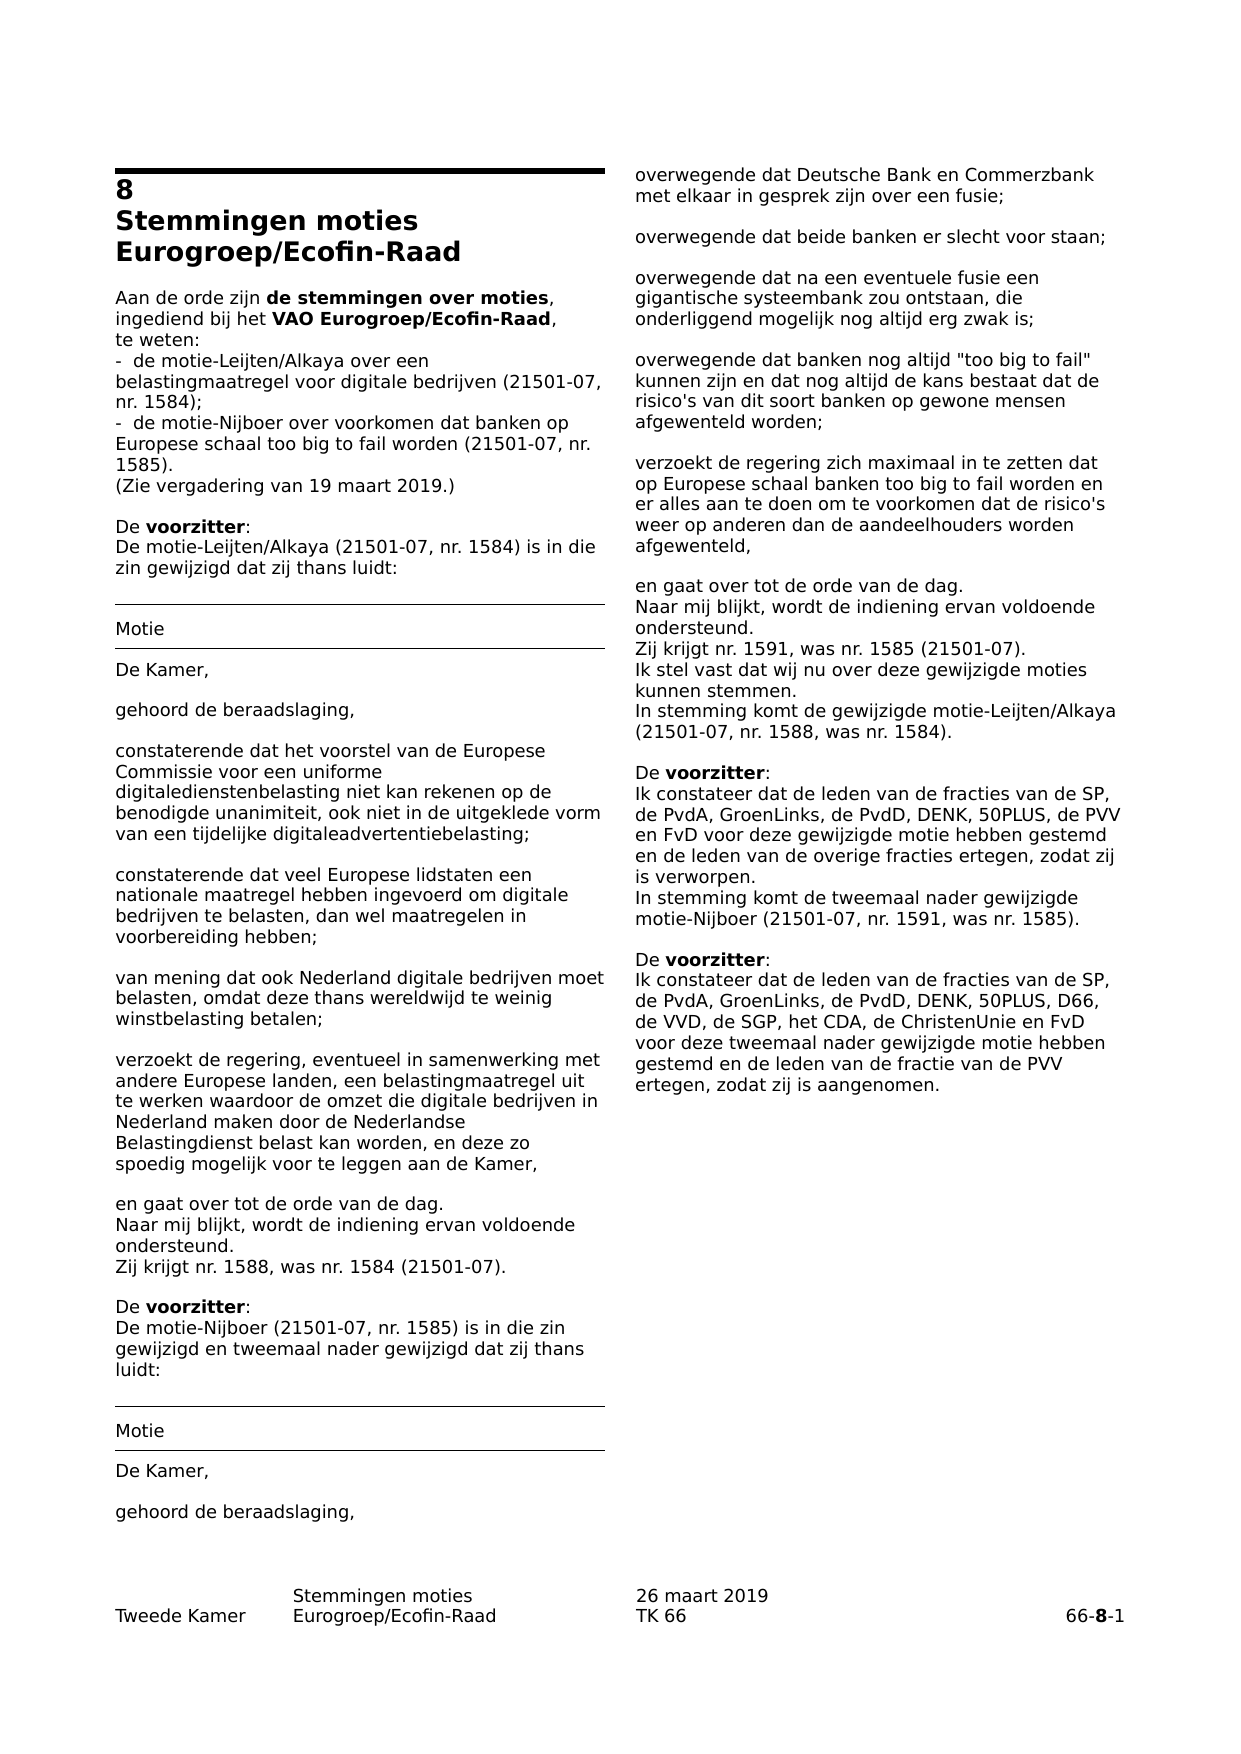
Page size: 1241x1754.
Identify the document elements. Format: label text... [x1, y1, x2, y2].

text gehoord de beraadslaging, [115, 1502, 605, 1523]
text Ik constateer dat de leden van de fracties van de SP, de PvdA, GroenLinks, de PvdD, DENK, 50PLUS, D66, de VVD, de SGP, het CDA, de ChristenUnie en FvD voor deze tweemaal nader gewijzigde motie hebben gestemd en de leden van de fractie van de PVV ertegen, zodat zij is aangenomen. [635, 970, 1125, 1095]
text overwegende dat Deutsche Bank en Commerzbank met elkaar in gesprek zijn over een fusie; [635, 165, 1125, 207]
text overwegende dat beide banken er slecht voor staan; [635, 227, 1125, 247]
text Ik stel vast dat wij nu over deze gewijzigde moties kunnen stemmen. [635, 659, 1125, 701]
text verzoekt de regering, eventueel in samenwerking met andere Europese landen, een belastingmaatregel uit te werken waardoor de omzet die digitale bedrijven in Nederland maken door de Nederlandse Belastingdienst belast kan worden, en deze zo spoedig mogelijk voor te leggen aan de Kamer, [115, 1050, 605, 1174]
text De voorzitter: [115, 1297, 605, 1318]
text De voorzitter: [635, 763, 1125, 783]
text en gaat over tot de orde van de dag. [115, 1194, 605, 1215]
text Naar mij blijkt, wordt de indiening ervan voldoende ondersteund. [115, 1215, 605, 1256]
text Zij krijgt nr. 1588, was nr. 1584 (21501-07). [115, 1256, 605, 1277]
text constaterende dat veel Europese lidstaten een nationale maatregel hebben ingevoerd om digitale bedrijven te belasten, dan wel maatregelen in voorbereiding hebben; [115, 864, 605, 947]
text De motie-Leijten/Alkaya (21501-07, nr. 1584) is in die zin gewijzigd dat zij thans luidt: [115, 537, 605, 579]
text De motie-Nijboer (21501-07, nr. 1585) is in die zin gewijzigd en tweemaal nader gewijzigd dat zij thans luidt: [115, 1318, 605, 1381]
text Motie [115, 619, 605, 639]
text overwegende dat na een eventuele fusie een gigantische systeembank zou ontstaan, die onderliggend mogelijk nog altijd erg zwak is; [635, 267, 1125, 330]
text Motie [115, 1420, 605, 1441]
title 8 Stemmingen moties Eurogroep/Ecofin-Raad [115, 174, 605, 268]
list de motie-Nijboer over voorkomen dat banken op Europese schaal too big to fail worden (21501-07, nr. 1585). [115, 413, 605, 476]
list de motie-Leijten/Alkaya over een belastingmaatregel voor digitale bedrijven (21501-07, nr. 1584); [115, 351, 605, 413]
text De voorzitter: [115, 516, 605, 537]
text De Kamer, [115, 659, 605, 680]
text overwegende dat banken nog altijd "too big to fail" kunnen zijn en dat nog altijd de kans bestaat dat de risico's van dit soort banken op gewone mensen afgewenteld worden; [635, 350, 1125, 433]
text Naar mij blijkt, wordt de indiening ervan voldoende ondersteund. [635, 597, 1125, 639]
text te weten: [115, 330, 605, 351]
text In stemming komt de gewijzigde motie-Leijten/Alkaya (21501-07, nr. 1588, was nr. 1584). [635, 701, 1125, 743]
text Ik constateer dat de leden van de fracties van de SP, de PvdA, GroenLinks, de PvdD, DENK, 50PLUS, de PVV en FvD voor deze gewijzigde motie hebben gestemd en de leden van de overige fracties ertegen, zodat zij is verworpen. [635, 783, 1125, 888]
text Zij krijgt nr. 1591, was nr. 1585 (21501-07). [635, 639, 1125, 659]
text constaterende dat het voorstel van de Europese Commissie voor een uniforme digitaledienstenbelasting niet kan rekenen op de benodigde unanimiteit, ook niet in de uitgeklede vorm van een tijdelijke digitaleadvertentiebelasting; [115, 741, 605, 844]
text van mening dat ook Nederland digitale bedrijven moet belasten, omdat deze thans wereldwijd te weinig winstbelasting betalen; [115, 967, 605, 1030]
text Aan de orde zijn de stemmingen over moties, ingediend bij het VAO Eurogroep/Ecofin-Raad, [115, 288, 605, 330]
text verzoekt de regering zich maximaal in te zetten dat op Europese schaal banken too big to fail worden en er alles aan te doen om te voorkomen dat de risico's weer op anderen dan de aandeelhouders worden afgewenteld, [635, 453, 1125, 556]
text In stemming komt de tweemaal nader gewijzigde motie-Nijboer (21501-07, nr. 1591, was nr. 1585). [635, 888, 1125, 929]
text De voorzitter: [635, 949, 1125, 970]
text (Zie vergadering van 19 maart 2019.) [115, 476, 605, 496]
text De Kamer, [115, 1461, 605, 1482]
text en gaat over tot de orde van de dag. [635, 576, 1125, 597]
text gehoord de beraadslaging, [115, 700, 605, 721]
